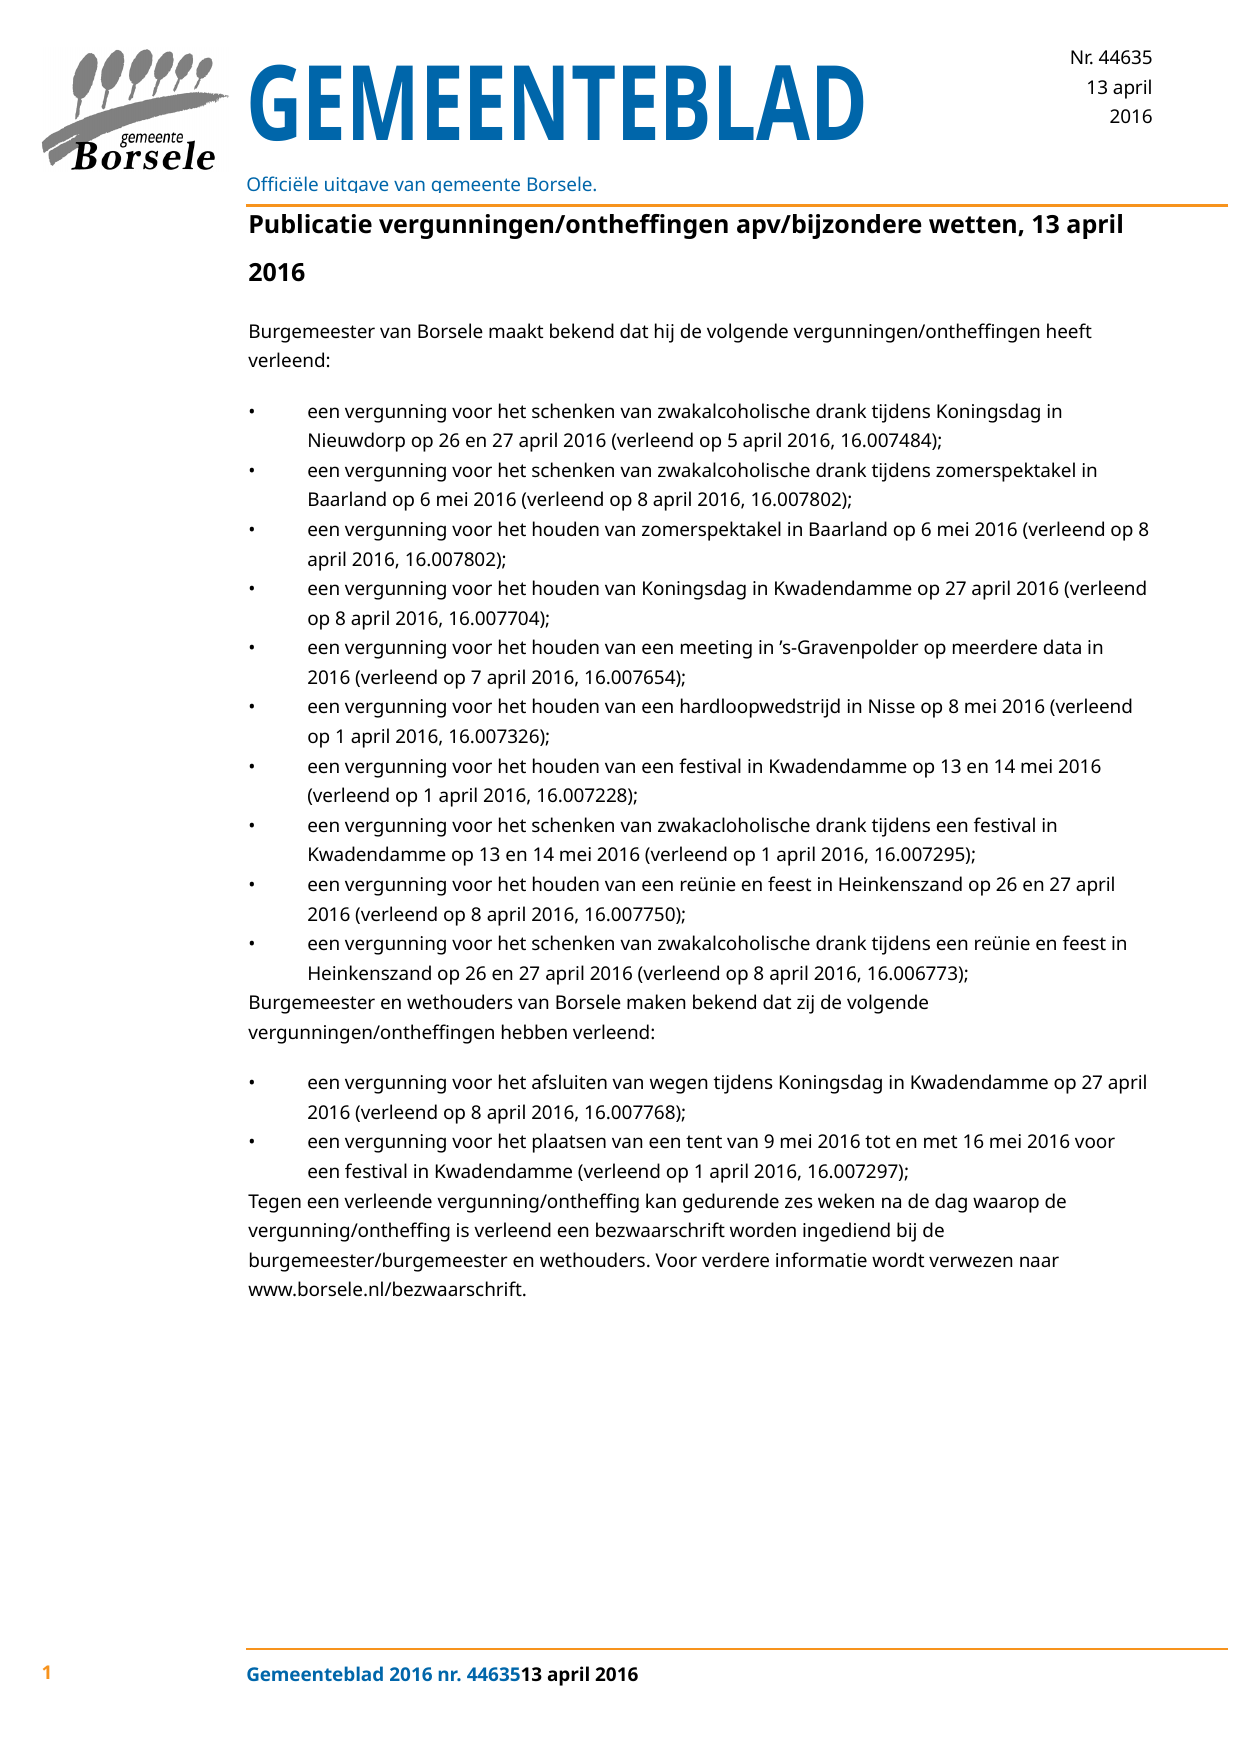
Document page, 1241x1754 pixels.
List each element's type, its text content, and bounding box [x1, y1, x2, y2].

list een vergunning voor het plaatsen van een tent van 9 mei 2016 tot en met 16 mei 2016 voor een festival in Kwadendamme (verleend op 1 april 2016, 16.007297); [248, 1129, 1152, 1184]
picture [41, 47, 231, 172]
list een vergunning voor het schenken van zwakalcoholische drank tijdens een reünie en feest in Heinkenszand op 26 en 27 april 2016 (verleend op 8 april 2016, 16.006773); [248, 930, 1152, 986]
list een vergunning voor het houden van een hardloopwedstrijd in Nisse op 8 mei 2016 (verleend op 1 april 2016, 16.007326); [248, 694, 1152, 749]
list een vergunning voor het houden van een festival in Kwadendamme op 13 en 14 mei 2016 (verleend op 1 april 2016, 16.007228); [248, 753, 1152, 808]
text Burgemeester en wethouders van Borsele maken bekend dat zij de volgende vergunningen/ontheffingen hebben verleend: [248, 989, 1152, 1045]
list een vergunning voor het houden van een meeting in ’s-Gravenpolder op meerdere data in 2016 (verleend op 7 april 2016, 16.007654); [248, 634, 1152, 690]
text Publicatie vergunningen/ontheffingen apv/bijzondere wetten, 13 april 2016 [248, 207, 1152, 288]
list een vergunning voor het schenken van zwakacloholische drank tijdens een festival in Kwadendamme op 13 en 14 mei 2016 (verleend op 1 april 2016, 16.007295); [248, 812, 1152, 867]
list een vergunning voor het schenken van zwakalcoholische drank tijdens zomerspektakel in Baarland op 6 mei 2016 (verleend op 8 april 2016, 16.007802); [248, 457, 1152, 512]
text Burgemeester van Borsele maakt bekend dat hij de volgende vergunningen/ontheffingen heeft verleend: [248, 318, 1152, 373]
list een vergunning voor het houden van zomerspektakel in Baarland op 6 mei 2016 (verleend op 8 april 2016, 16.007802); [248, 516, 1152, 572]
list een vergunning voor het afsluiten van wegen tijdens Koningsdag in Kwadendamme op 27 april 2016 (verleend op 8 april 2016, 16.007768); [248, 1069, 1152, 1125]
list een vergunning voor het houden van een reünie en feest in Heinkenszand op 26 en 27 april 2016 (verleend op 8 april 2016, 16.007750); [248, 871, 1152, 927]
text Tegen een verleende vergunning/ontheffing kan gedurende zes weken na de dag waarop de vergunning/ontheffing is verleend een bezwaarschrift worden ingediend bij de burgemeester/burgemeester en wethouders. Voor verdere informatie wordt verwezen naar www.borsele.nl/bezwaarschrift. [248, 1188, 1152, 1302]
list een vergunning voor het schenken van zwakalcoholische drank tijdens Koningsdag in Nieuwdorp op 26 en 27 april 2016 (verleend op 5 april 2016, 16.007484); [248, 398, 1152, 453]
list een vergunning voor het houden van Koningsdag in Kwadendamme op 27 april 2016 (verleend op 8 april 2016, 16.007704); [248, 575, 1152, 631]
